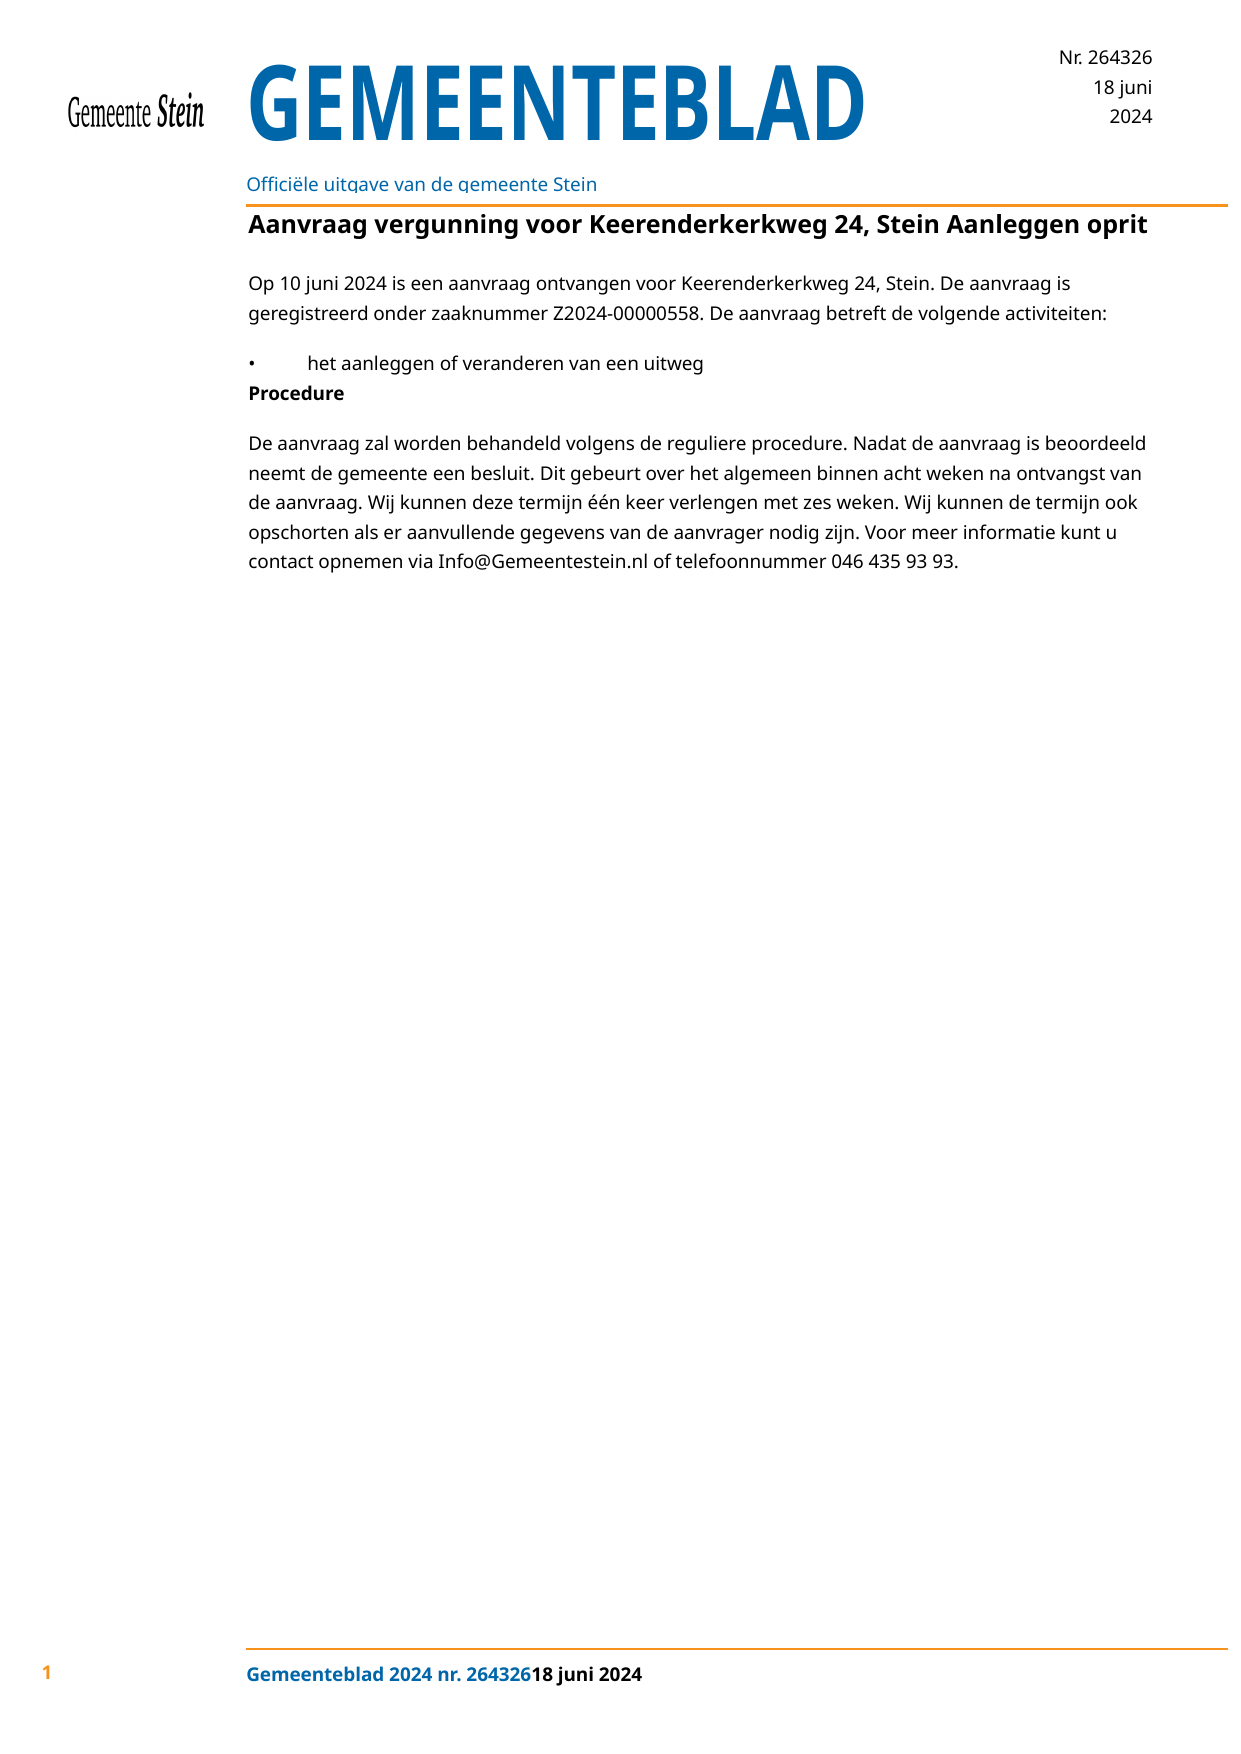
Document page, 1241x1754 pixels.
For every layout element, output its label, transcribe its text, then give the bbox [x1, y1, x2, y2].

text Procedure [248, 380, 1152, 406]
text Aanvraag vergunning voor Keerenderkerkweg 24, Stein Aanleggen oprit [248, 207, 1152, 241]
picture [41, 47, 231, 172]
text Op 10 juni 2024 is een aanvraag ontvangen voor Keerenderkerkweg 24, Stein. De aanvraag is geregistreerd onder zaaknummer Z2024-00000558. De aanvraag betreft de volgende activiteiten: [248, 270, 1152, 326]
list het aanleggen of veranderen van een uitweg [248, 350, 1152, 376]
text De aanvraag zal worden behandeld volgens de reguliere procedure. Nadat de aanvraag is beoordeeld neemt de gemeente een besluit. Dit gebeurt over het algemeen binnen acht weken na ontvangst van de aanvraag. Wij kunnen deze termijn één keer verlengen met zes weken. Wij kunnen de termijn ook opschorten als er aanvullende gegevens van de aanvrager nodig zijn. Voor meer informatie kunt u contact opnemen via Info@Gemeentestein.nl of telefoonnummer 046 435 93 93. [248, 430, 1152, 574]
